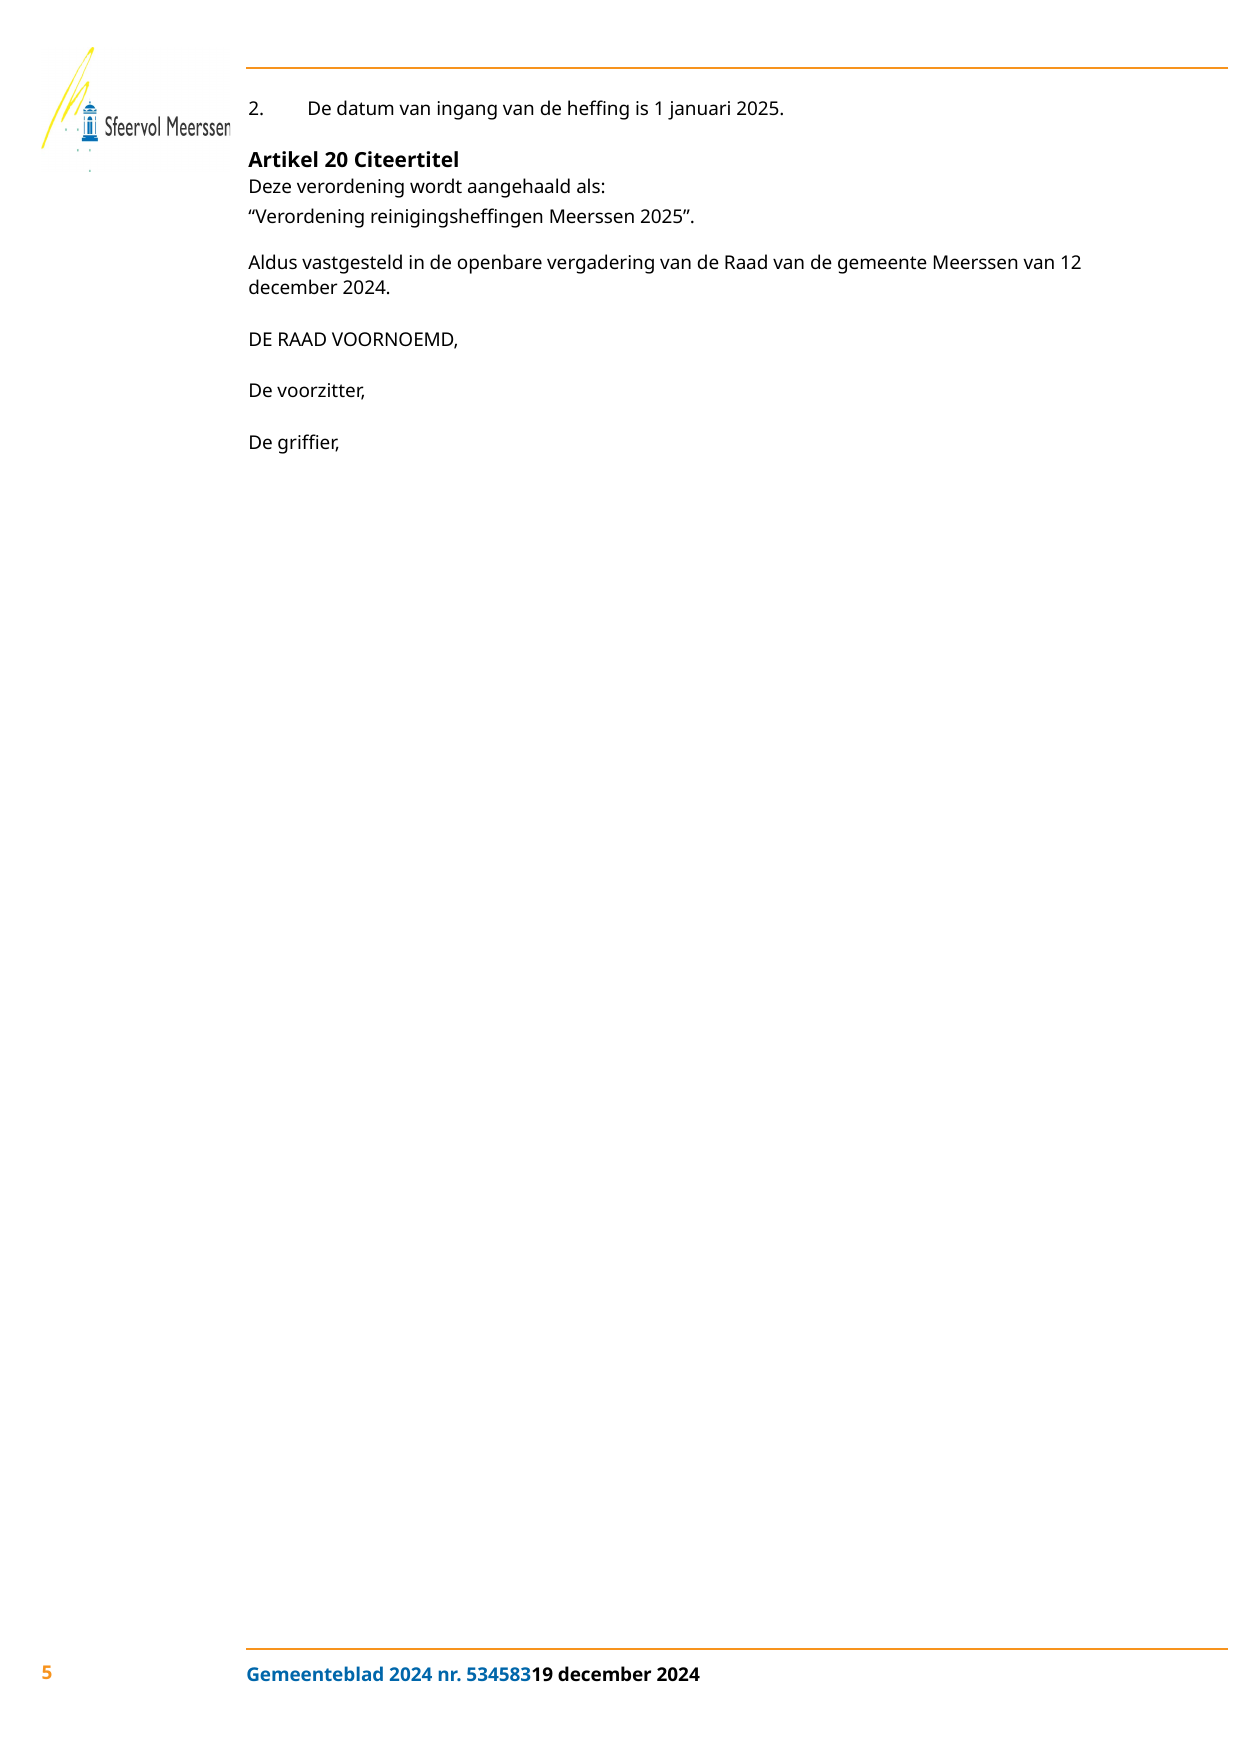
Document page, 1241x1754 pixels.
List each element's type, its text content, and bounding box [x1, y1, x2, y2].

picture [41, 47, 231, 172]
text “Verordening reinigingsheffingen Meerssen 2025”. [248, 203, 1152, 229]
text Artikel 20 Citeertitel [248, 145, 1152, 174]
list De datum van ingang van de heffing is 1 januari 2025. [248, 95, 1152, 121]
text Aldus vastgesteld in de openbare vergadering van de Raad van de gemeente Meerssen van 12 december 2024. [248, 249, 1152, 300]
text DE RAAD VOORNOEMD, [248, 326, 1152, 352]
text De griffier, [248, 429, 1152, 455]
text Deze verordening wordt aangehaald als: [248, 174, 1152, 199]
text De voorzitter, [248, 377, 1152, 403]
